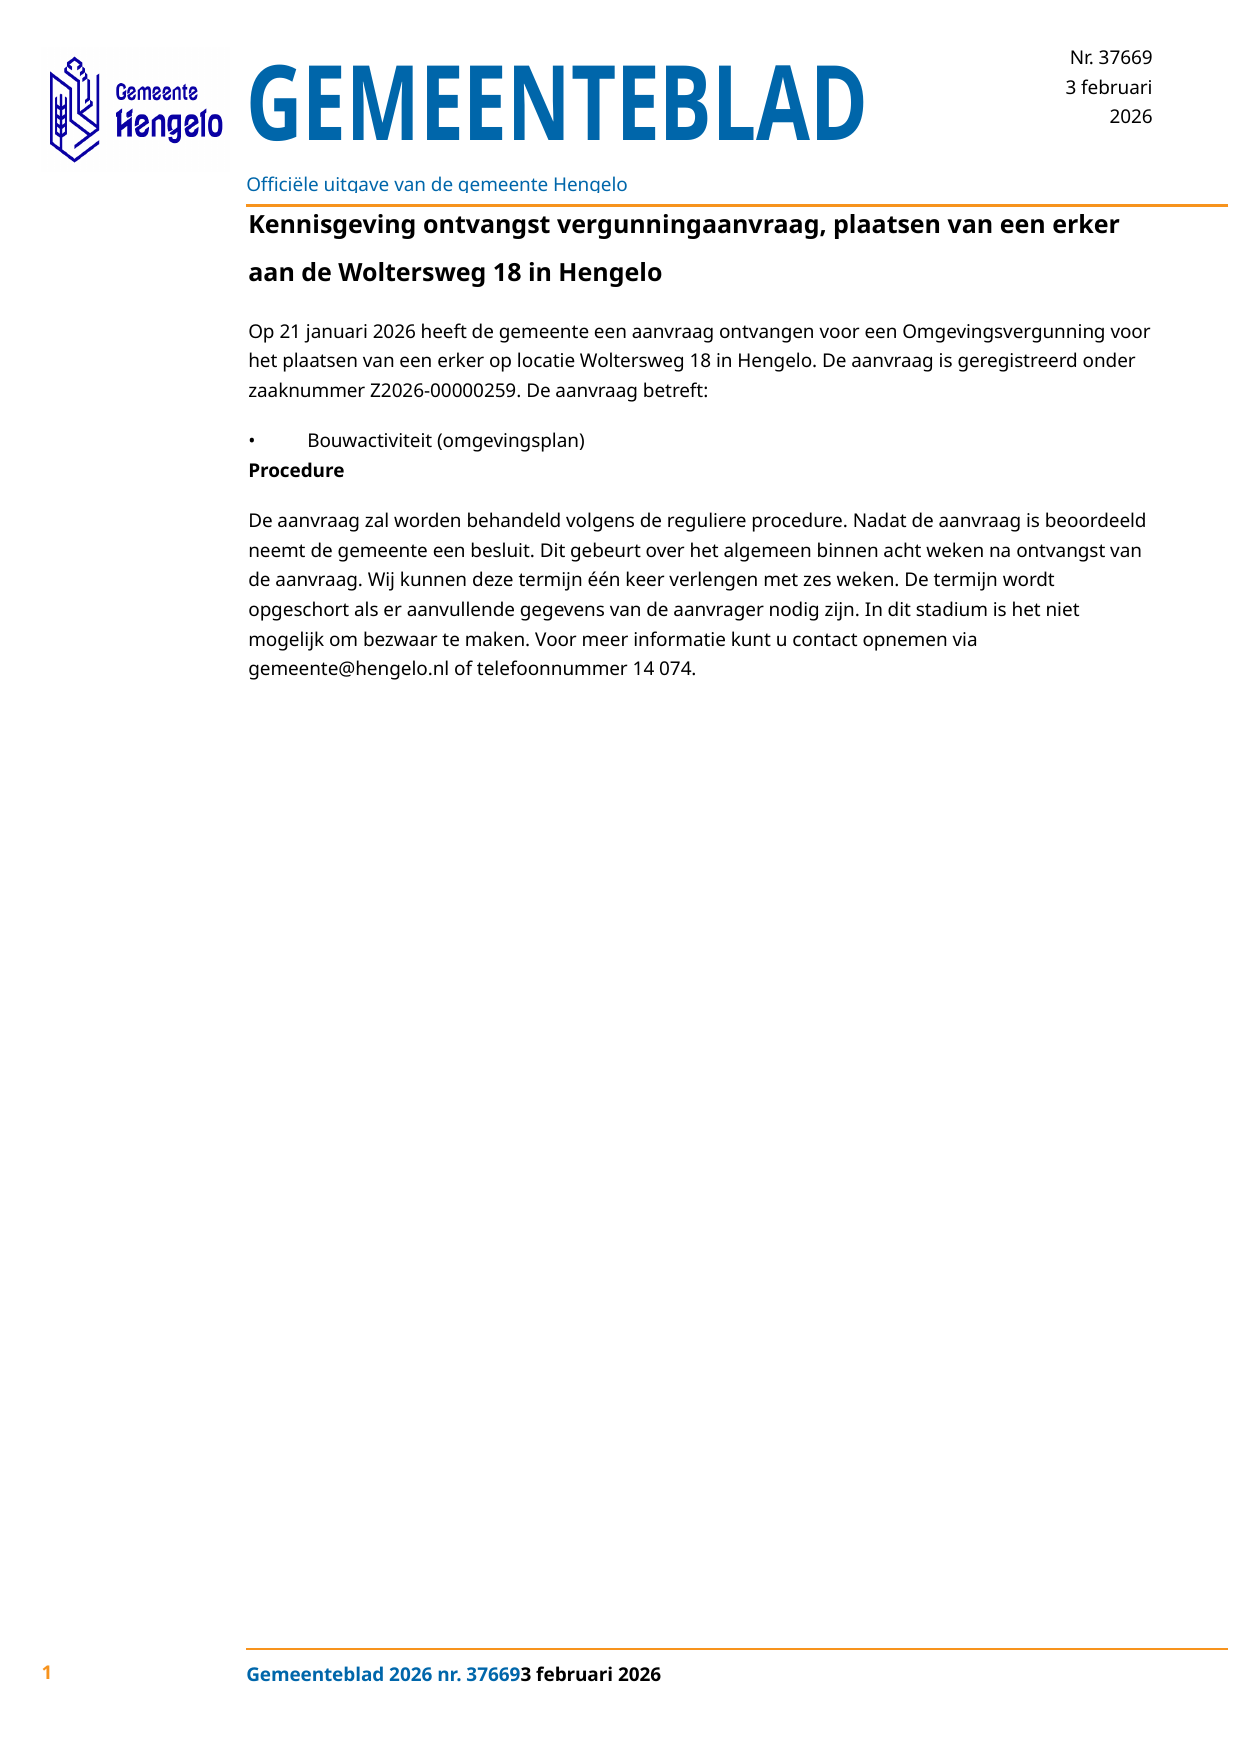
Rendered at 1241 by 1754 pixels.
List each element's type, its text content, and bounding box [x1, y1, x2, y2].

text De aanvraag zal worden behandeld volgens de reguliere procedure. Nadat de aanvraag is beoordeeld neemt de gemeente een besluit. Dit gebeurt over het algemeen binnen acht weken na ontvangst van de aanvraag. Wij kunnen deze termijn één keer verlengen met zes weken. De termijn wordt opgeschort als er aanvullende gegevens van de aanvrager nodig zijn. In dit stadium is het niet mogelijk om bezwaar te maken. Voor meer informatie kunt u contact opnemen via gemeente@hengelo.nl of telefoonnummer 14 074. [248, 507, 1152, 681]
text Kennisgeving ontvangst vergunningaanvraag, plaatsen van een erker aan de Woltersweg 18 in Hengelo [248, 207, 1152, 288]
text Op 21 januari 2026 heeft de gemeente een aanvraag ontvangen voor een Omgevingsvergunning voor het plaatsen van een erker op locatie Woltersweg 18 in Hengelo. De aanvraag is geregistreerd onder zaaknummer Z2026-00000259. De aanvraag betreft: [248, 318, 1152, 403]
list Bouwactiviteit (omgevingsplan) [248, 427, 1152, 453]
text Procedure [248, 457, 1152, 483]
picture [41, 47, 231, 172]
